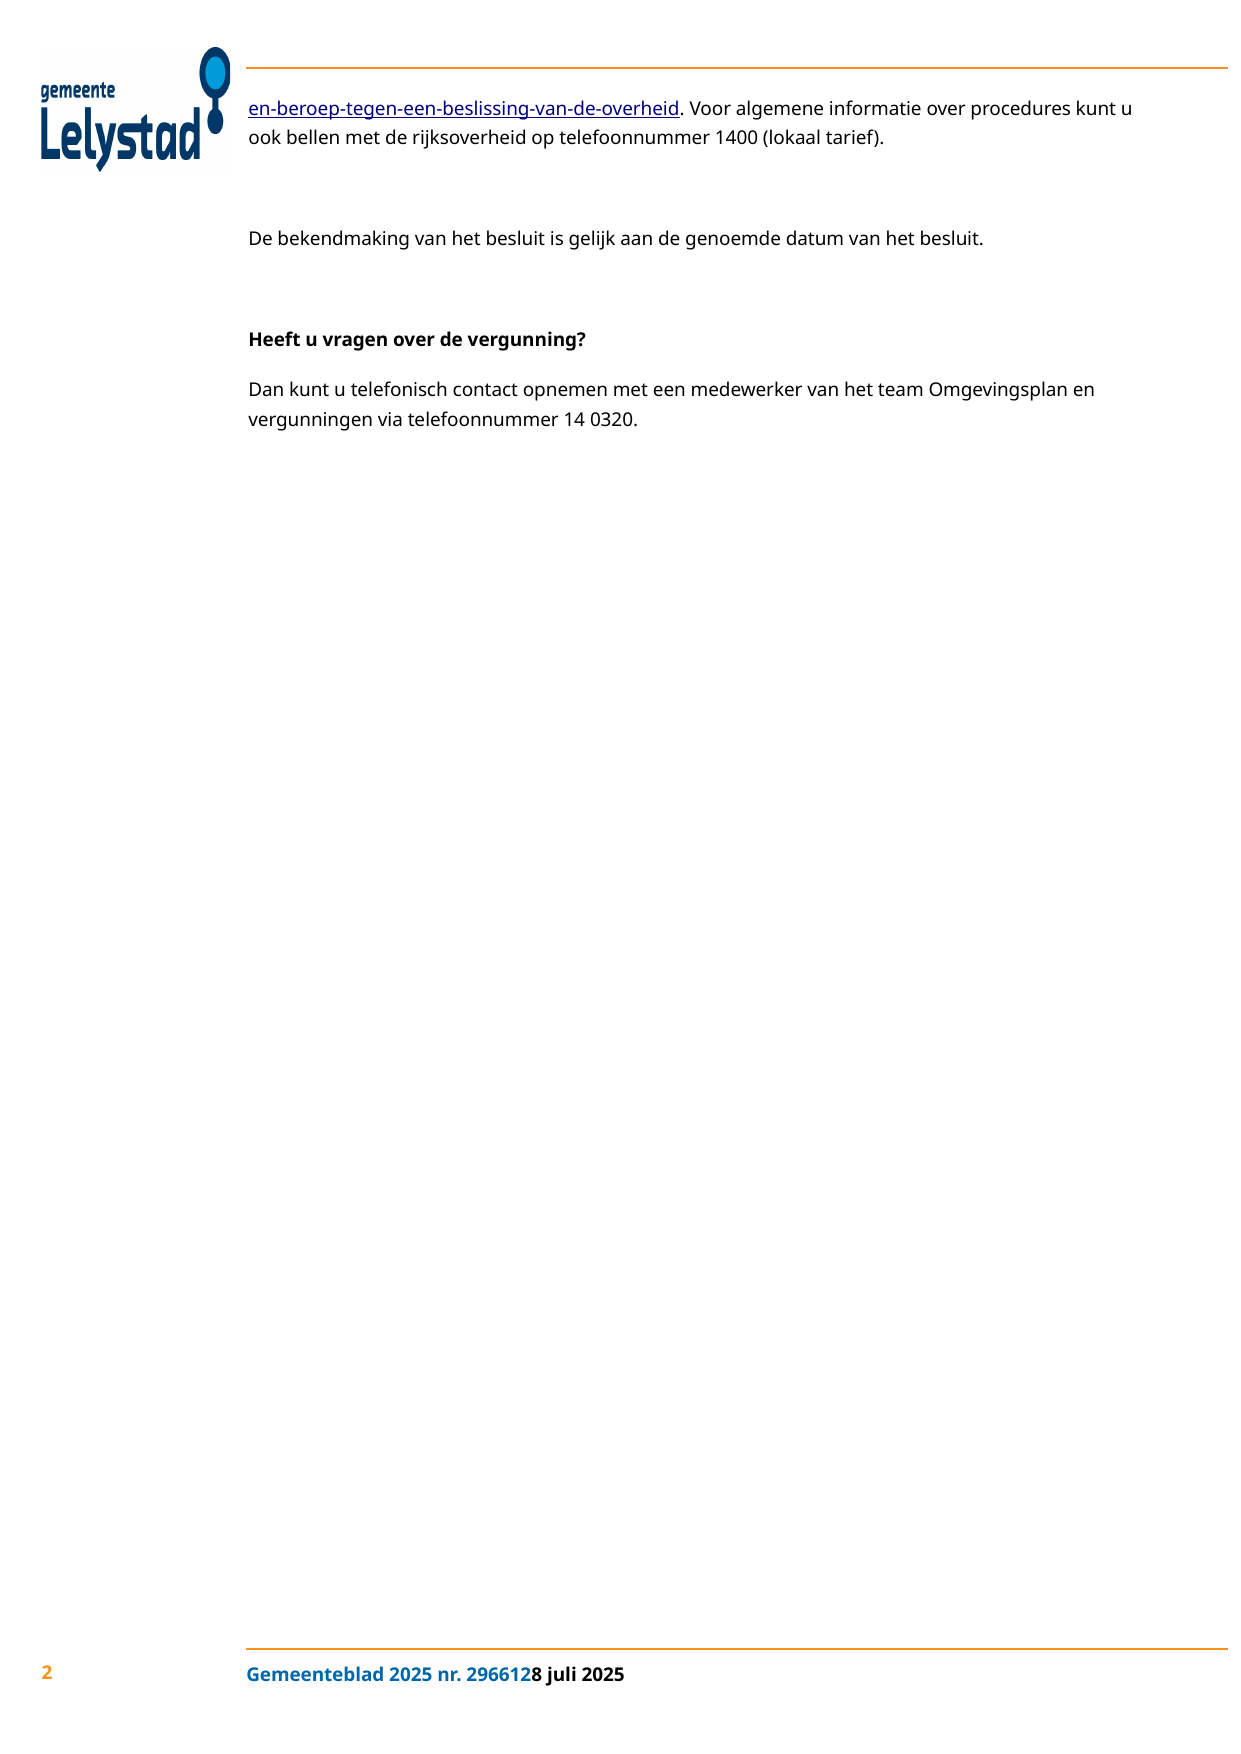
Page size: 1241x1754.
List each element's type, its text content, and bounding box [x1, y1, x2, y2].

text De bekendmaking van het besluit is gelijk aan de genoemde datum van het besluit. [248, 225, 1152, 251]
text Heeft u vragen over de vergunning? [248, 326, 1152, 352]
picture [41, 47, 231, 172]
text Dan kunt u telefonisch contact opnemen met een medewerker van het team Omgevingsplan en vergunningen via telefoonnummer 14 0320. [248, 376, 1152, 432]
text en-beroep-tegen-een-beslissing-van-de-overheid. Voor algemene informatie over procedures kunt u ook bellen met de rijksoverheid op telefoonnummer 1400 (lokaal tarief). [248, 95, 1152, 150]
